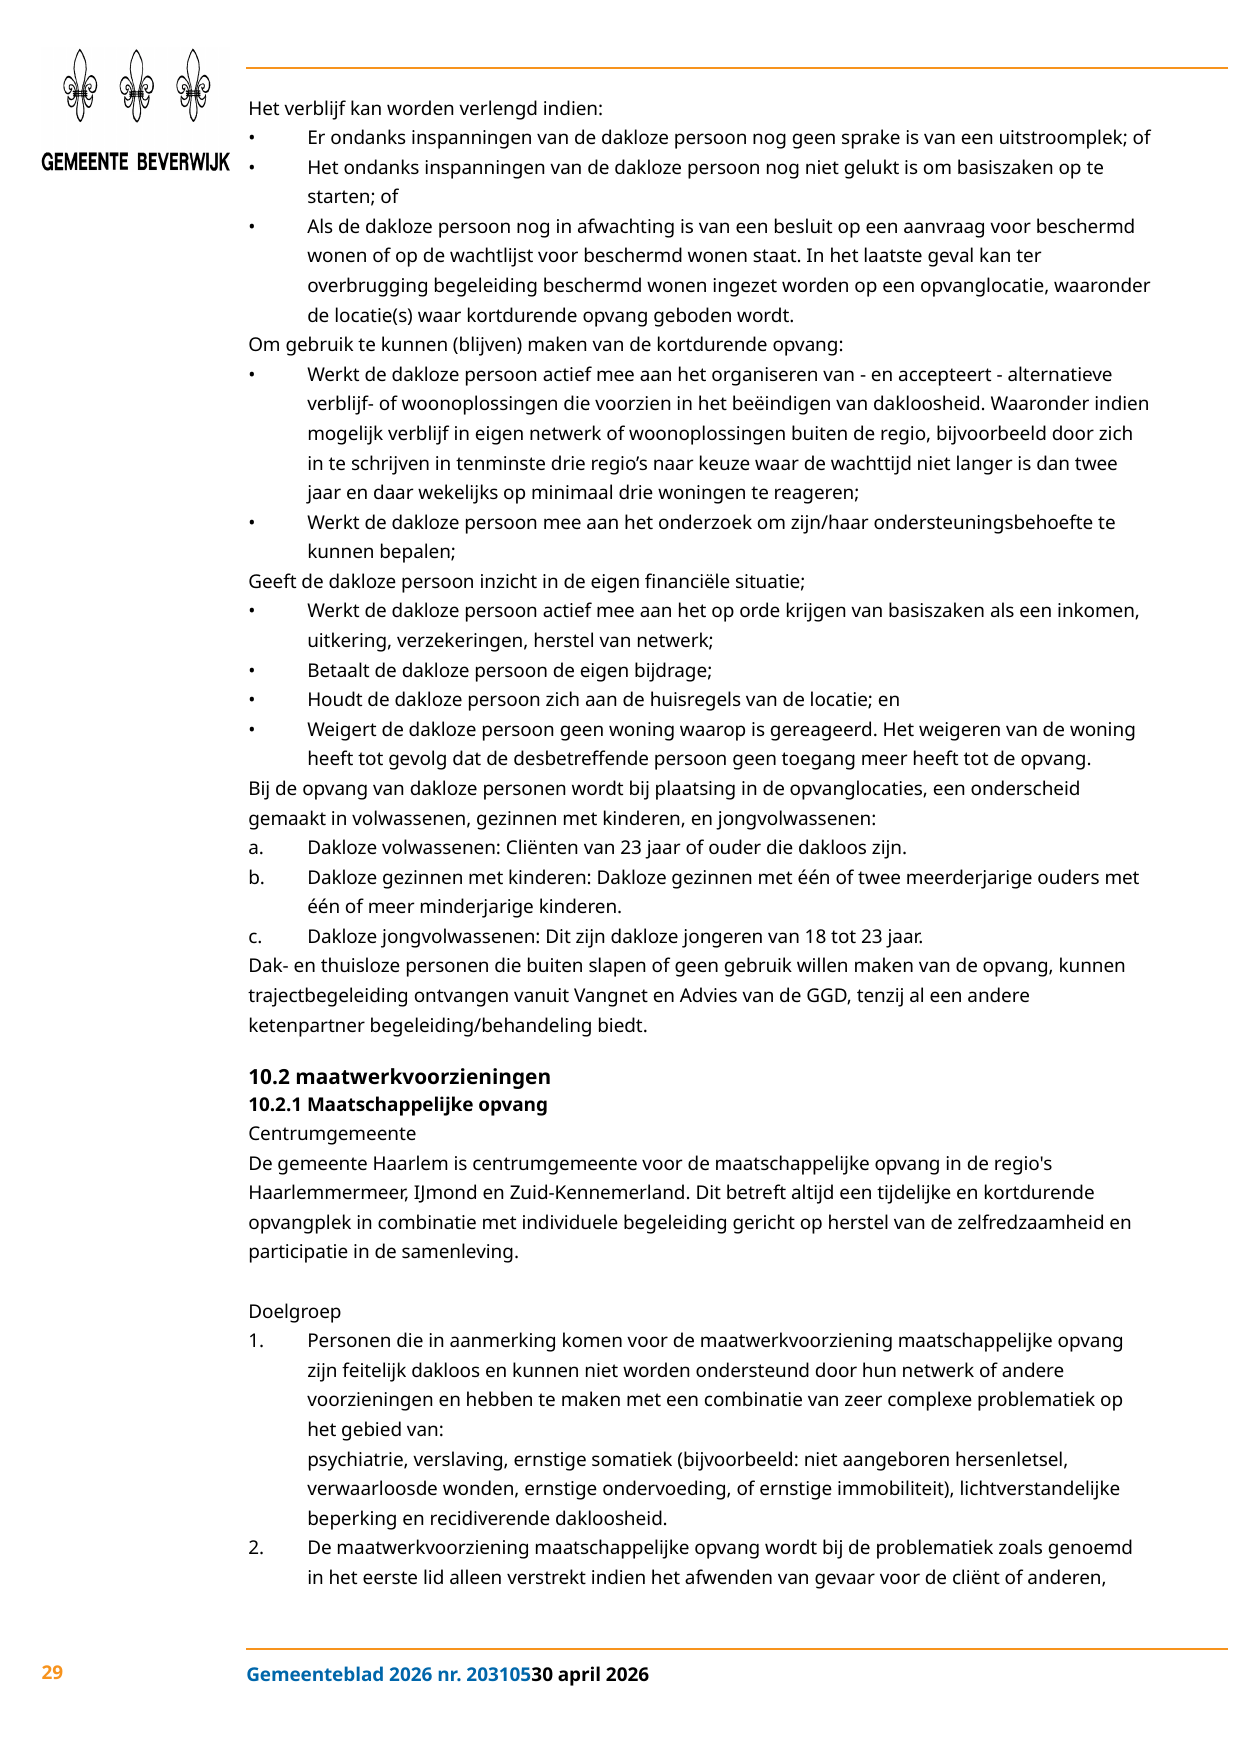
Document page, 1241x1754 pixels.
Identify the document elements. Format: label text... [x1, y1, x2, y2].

list Werkt de dakloze persoon actief mee aan het organiseren van - en accepteert - alternatieve verblijf- of woonoplossingen die voorzien in het beëindigen van dakloosheid. Waaronder indien mogelijk verblijf in eigen netwerk of woonoplossingen buiten de regio, bijvoorbeeld door zich in te schrijven in tenminste drie regio’s naar keuze waar de wachttijd niet langer is dan twee jaar en daar wekelijks op minimaal drie woningen te reageren; [248, 361, 1152, 505]
text Centrumgemeente [248, 1120, 1152, 1146]
list Personen die in aanmerking komen voor de maatwerkvoorziening maatschappelijke opvang zijn feitelijk dakloos en kunnen niet worden ondersteund door hun netwerk of andere voorzieningen en hebben te maken met een combinatie van zeer complexe problematiek op het gebied van: [248, 1327, 1152, 1442]
list Dakloze gezinnen met kinderen: Dakloze gezinnen met één of twee meerderjarige ouders met één of meer minderjarige kinderen. [248, 864, 1152, 919]
text 10.2 maatwerkvoorzieningen [248, 1062, 1152, 1091]
list Er ondanks inspanningen van de dakloze persoon nog geen sprake is van een uitstroomplek; of [248, 124, 1152, 150]
text 10.2.1 Maatschappelijke opvang [248, 1091, 1152, 1116]
list Werkt de dakloze persoon actief mee aan het op orde krijgen van basiszaken als een inkomen, uitkering, verzekeringen, herstel van netwerk; [248, 598, 1152, 653]
text Dak- en thuisloze personen die buiten slapen of geen gebruik willen maken van de opvang, kunnen trajectbegeleiding ontvangen vanuit Vangnet en Advies van de GGD, tenzij al een andere ketenpartner begeleiding/behandeling biedt. [248, 953, 1152, 1038]
list psychiatrie, verslaving, ernstige somatiek (bijvoorbeeld: niet aangeboren hersenletsel, verwaarloosde wonden, ernstige ondervoeding, of ernstige immobiliteit), lichtverstandelijke beperking en recidiverende dakloosheid. [248, 1446, 1152, 1531]
list Dakloze jongvolwassenen: Dit zijn dakloze jongeren van 18 tot 23 jaar. [248, 923, 1152, 949]
picture [41, 47, 231, 172]
text De gemeente Haarlem is centrumgemeente voor de maatschappelijke opvang in de regio's Haarlemmermeer, IJmond en Zuid-Kennemerland. Dit betreft altijd een tijdelijke en kortdurende opvangplek in combinatie met individuele begeleiding gericht op herstel van de zelfredzaamheid en participatie in de samenleving. [248, 1150, 1152, 1264]
list Betaalt de dakloze persoon de eigen bijdrage; [248, 657, 1152, 683]
list Als de dakloze persoon nog in afwachting is van een besluit op een aanvraag voor beschermd wonen of op de wachtlijst voor beschermd wonen staat. In het laatste geval kan ter overbrugging begeleiding beschermd wonen ingezet worden op een opvanglocatie, waaronder de locatie(s) waar kortdurende opvang geboden wordt. [248, 213, 1152, 328]
list Houdt de dakloze persoon zich aan de huisregels van de locatie; en [248, 686, 1152, 712]
list Werkt de dakloze persoon mee aan het onderzoek om zijn/haar ondersteuningsbehoefte te kunnen bepalen; [248, 509, 1152, 564]
text Doelgroep [248, 1298, 1152, 1323]
list Weigert de dakloze persoon geen woning waarop is gereageerd. Het weigeren van de woning heeft tot gevolg dat de desbetreffende persoon geen toegang meer heeft tot de opvang. [248, 716, 1152, 771]
text Om gebruik te kunnen (blijven) maken van de kortdurende opvang: [248, 331, 1152, 357]
list Het ondanks inspanningen van de dakloze persoon nog niet gelukt is om basiszaken op te starten; of [248, 154, 1152, 209]
text Geeft de dakloze persoon inzicht in de eigen financiële situatie; [248, 568, 1152, 594]
list De maatwerkvoorziening maatschappelijke opvang wordt bij de problematiek zoals genoemd in het eerste lid alleen verstrekt indien het afwenden van gevaar voor de cliënt of anderen, [248, 1534, 1152, 1590]
list Dakloze volwassenen: Cliënten van 23 jaar of ouder die dakloos zijn. [248, 834, 1152, 860]
text Het verblijf kan worden verlengd indien: [248, 95, 1152, 121]
text Bij de opvang van dakloze personen wordt bij plaatsing in de opvanglocaties, een onderscheid gemaakt in volwassenen, gezinnen met kinderen, en jongvolwassenen: [248, 775, 1152, 831]
